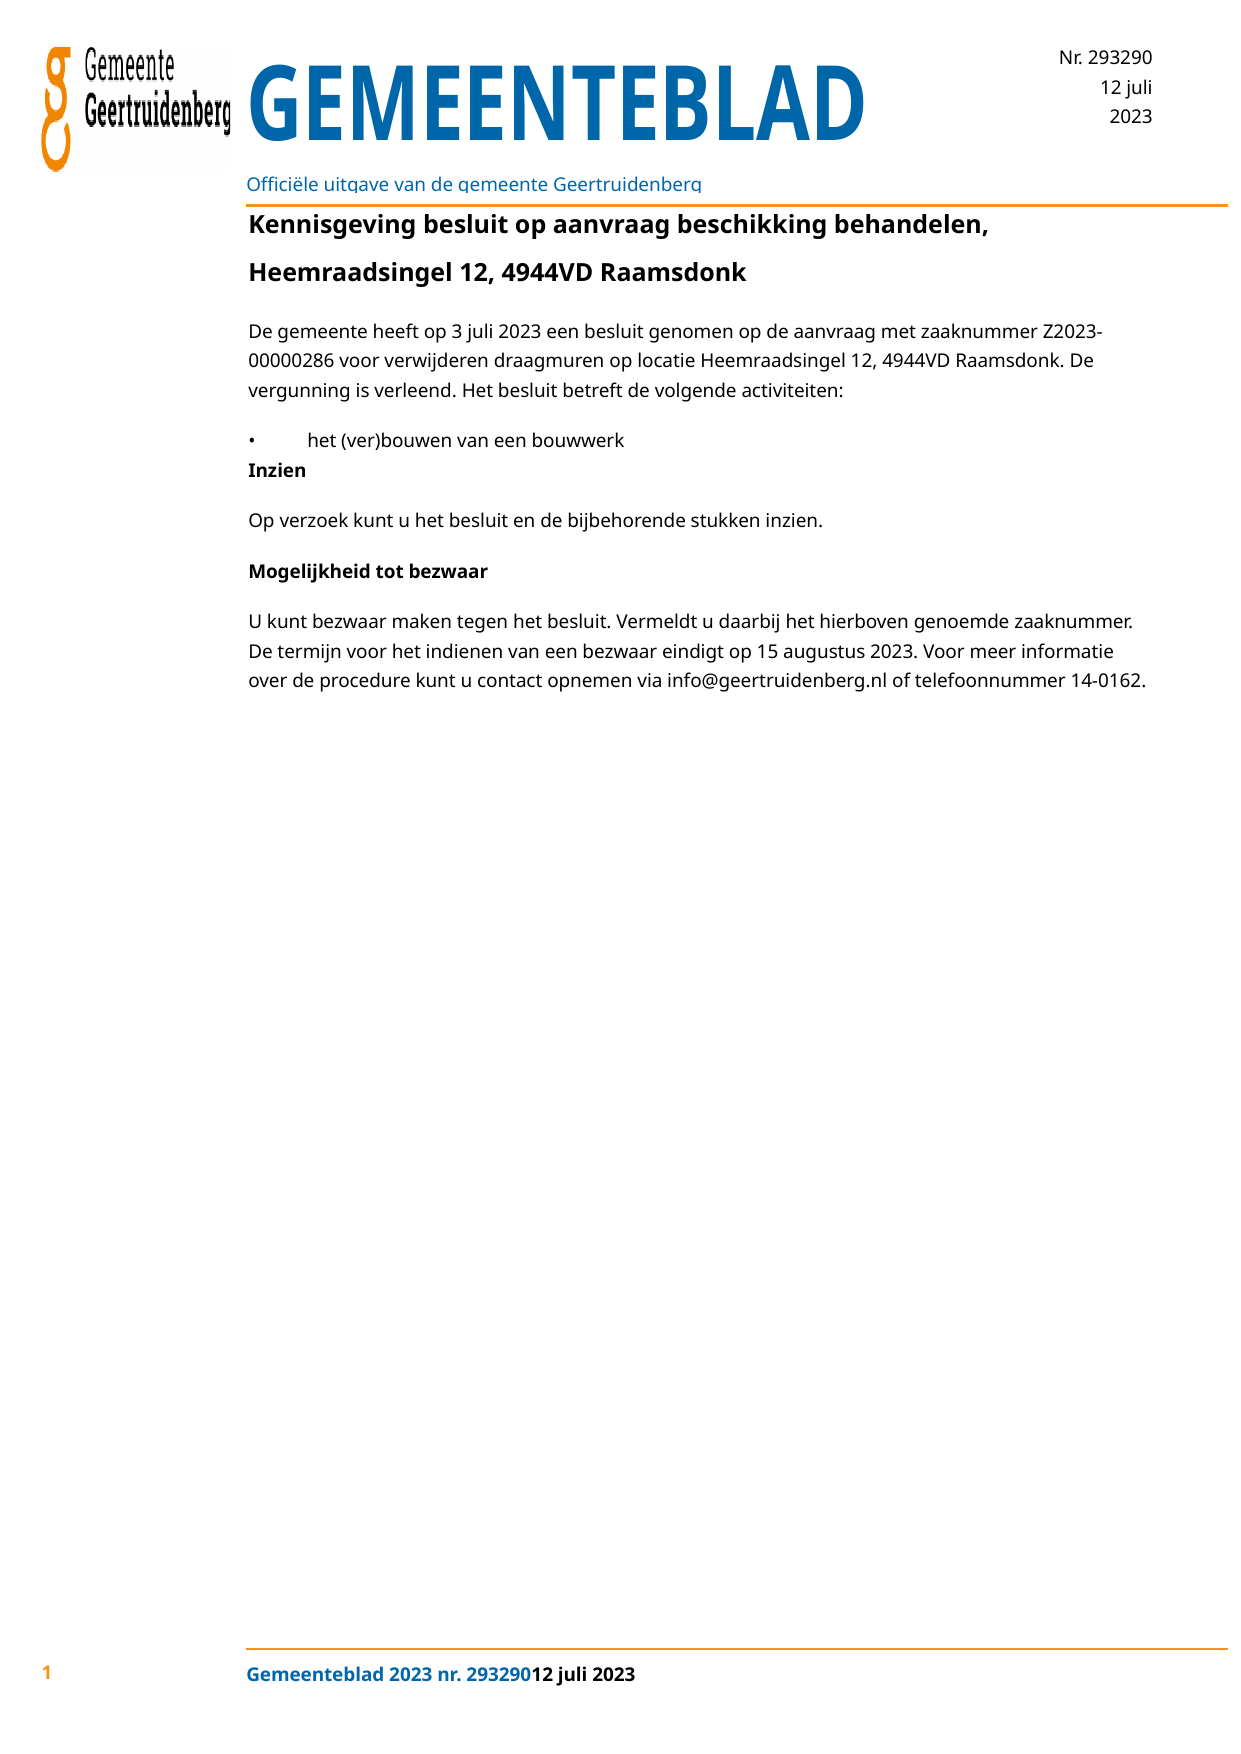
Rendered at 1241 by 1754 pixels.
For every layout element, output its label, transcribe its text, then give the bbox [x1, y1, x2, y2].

text Mogelijkheid tot bezwaar [248, 558, 1152, 584]
text Op verzoek kunt u het besluit en de bijbehorende stukken inzien. [248, 507, 1152, 533]
text U kunt bezwaar maken tegen het besluit. Vermeldt u daarbij het hierboven genoemde zaaknummer. De termijn voor het indienen van een bezwaar eindigt op 15 augustus 2023. Voor meer informatie over de procedure kunt u contact opnemen via info@geertruidenberg.nl of telefoonnummer 14-0162. [248, 608, 1152, 693]
text Inzien [248, 457, 1152, 483]
text De gemeente heeft op 3 juli 2023 een besluit genomen op de aanvraag met zaaknummer Z2023-00000286 voor verwijderen draagmuren op locatie Heemraadsingel 12, 4944VD Raamsdonk. De vergunning is verleend. Het besluit betreft de volgende activiteiten: [248, 318, 1152, 403]
text Kennisgeving besluit op aanvraag beschikking behandelen, Heemraadsingel 12, 4944VD Raamsdonk [248, 207, 1152, 288]
list het (ver)bouwen van een bouwwerk [248, 427, 1152, 453]
picture [41, 47, 231, 172]
